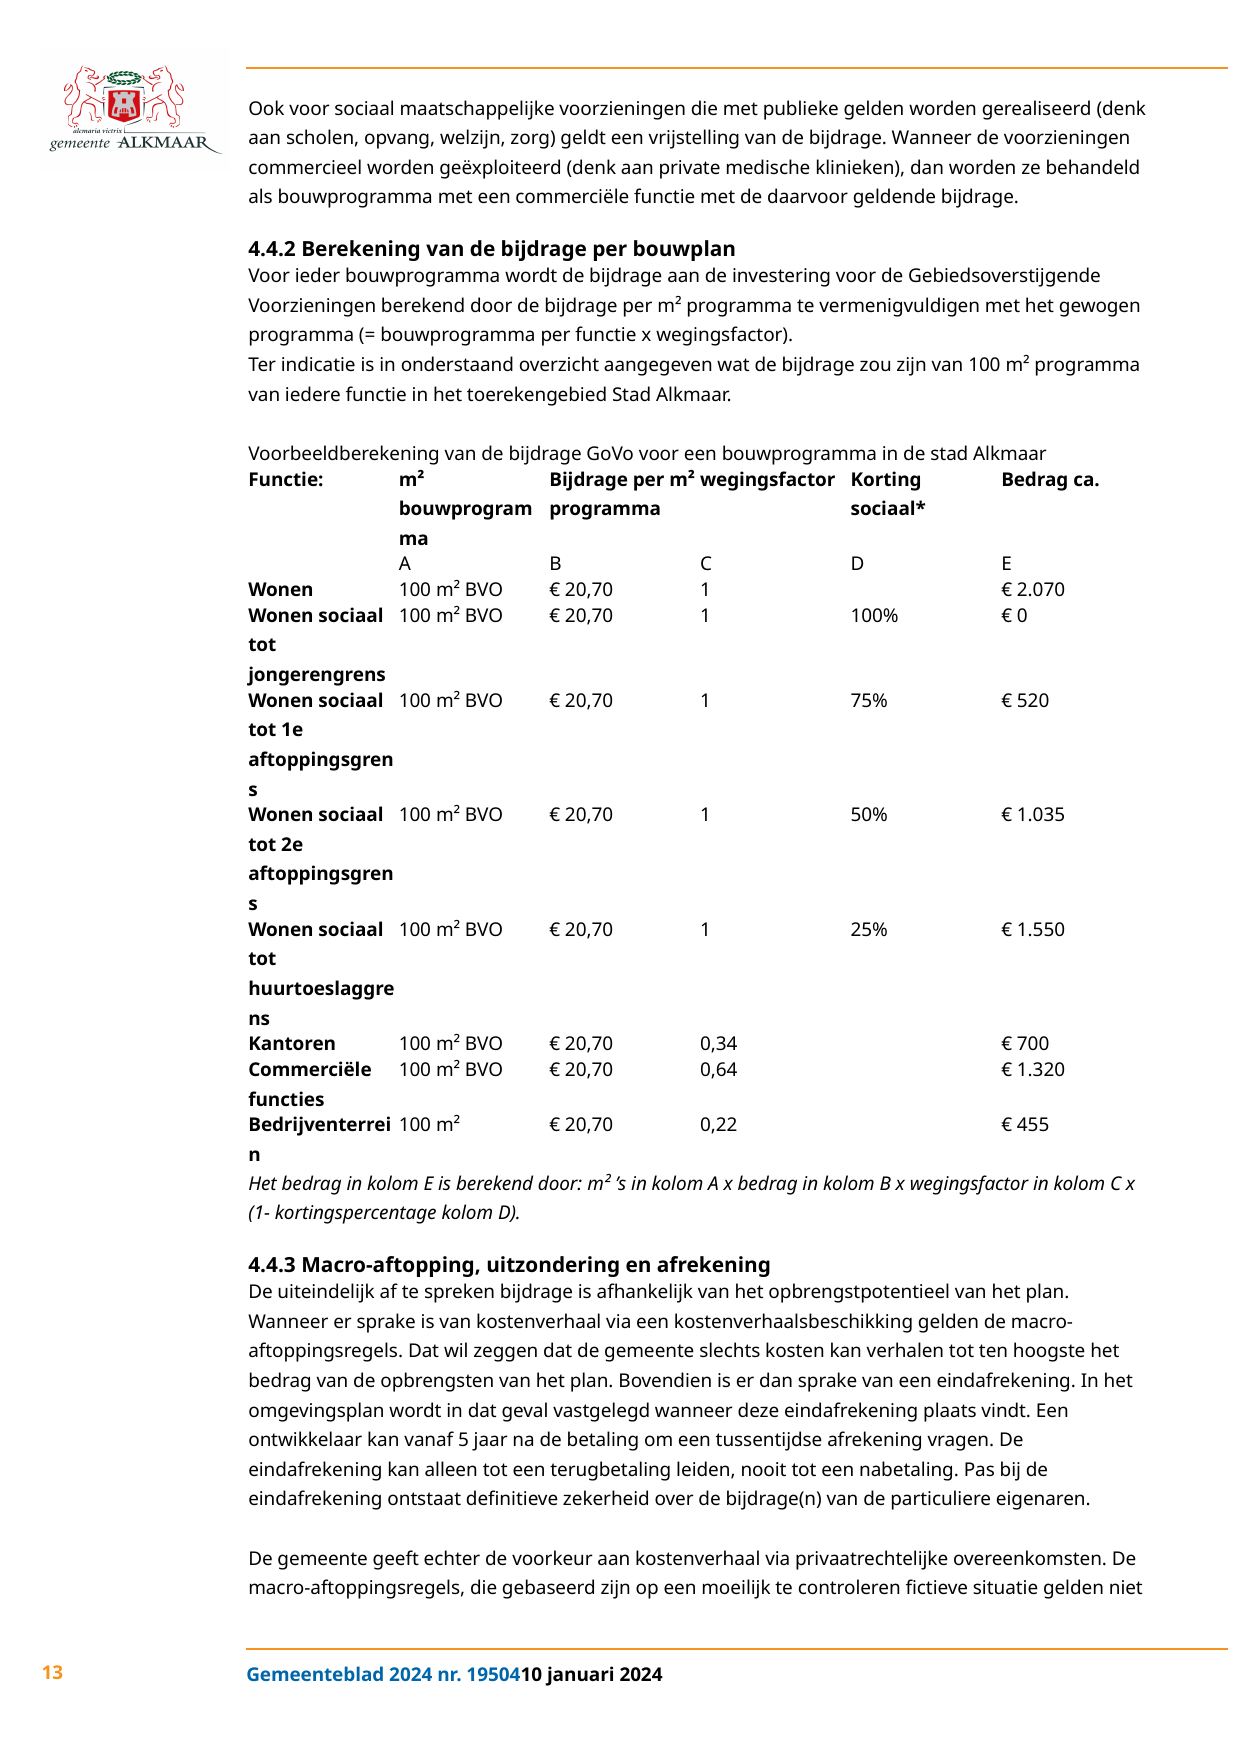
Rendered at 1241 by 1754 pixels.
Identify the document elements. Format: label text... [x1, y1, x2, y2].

table_cell Bedrijventerrein [248, 1111, 398, 1167]
table_cell 100 m² BVO [399, 602, 549, 687]
table_cell 100 m² BVO [399, 687, 549, 801]
table_cell 0,64 [700, 1056, 850, 1111]
table_cell Wonen sociaal tot 1e aftoppingsgrens [248, 687, 398, 801]
table_cell C [700, 551, 850, 576]
table_cell € 0 [1001, 602, 1152, 687]
table_cell Bedrag ca. [1001, 466, 1152, 551]
table_cell 0,22 [700, 1111, 850, 1167]
table_cell 100 m² BVO [399, 576, 549, 602]
picture [41, 47, 231, 172]
table_cell 100 m² BVO [399, 1056, 549, 1111]
table_cell [248, 551, 398, 576]
table_cell Commerciële functies [248, 1056, 398, 1111]
table_cell € 455 [1001, 1111, 1152, 1167]
table_cell € 520 [1001, 687, 1152, 801]
table_cell A [399, 551, 549, 576]
table_cell Wonen sociaal tot jongerengrens [248, 602, 398, 687]
table_header Voorbeeldberekening van de bijdrage GoVo voor een bouwprogramma in de stad Alkmaar [248, 440, 1152, 466]
text Ter indicatie is in onderstaand overzicht aangegeven wat de bijdrage zou zijn van 100 m² programma van iedere functie in het toerekengebied Stad Alkmaar. [248, 351, 1152, 406]
table_cell Wonen [248, 576, 398, 602]
table_cell [850, 576, 1001, 602]
table_cell € 700 [1001, 1030, 1152, 1056]
table_cell Functie: [248, 466, 398, 551]
table_cell Kantoren [248, 1030, 398, 1056]
table_cell 50% [850, 801, 1001, 916]
table_cell 0,34 [700, 1030, 850, 1056]
table_cell Wonen sociaal tot huurtoeslaggrens [248, 916, 398, 1030]
table_cell € 2.070 [1001, 576, 1152, 602]
table_cell 100 m² BVO [399, 801, 549, 916]
table_cell Korting sociaal* [850, 466, 1001, 551]
table_cell B [549, 551, 700, 576]
table_cell 100 m² [399, 1111, 549, 1167]
text De uiteindelijk af te spreken bijdrage is afhankelijk van het opbrengstpotentieel van het plan. Wanneer er sprake is van kostenverhaal via een kostenverhaalsbeschikking gelden de macro-aftoppingsregels. Dat wil zeggen dat de gemeente slechts kosten kan verhalen tot ten hoogste het bedrag van de opbrengsten van het plan. Bovendien is er dan sprake van een eindafrekening. In het omgevingsplan wordt in dat geval vastgelegd wanneer deze eindafrekening plaats vindt. Een ontwikkelaar kan vanaf 5 jaar na de betaling om een tussentijdse afrekening vragen. De eindafrekening kan alleen tot een terugbetaling leiden, nooit tot een nabetaling. Pas bij de eindafrekening ontstaat definitieve zekerheid over de bijdrage(n) van de particuliere eigenaren. [248, 1278, 1152, 1511]
table_cell Bijdrage per m² programma [549, 466, 700, 551]
table_cell Wonen sociaal tot 2e aftoppingsgrens [248, 801, 398, 916]
table_cell [850, 1030, 1001, 1056]
table_cell 1 [700, 801, 850, 916]
text Ook voor sociaal maatschappelijke voorzieningen die met publieke gelden worden gerealiseerd (denk aan scholen, opvang, welzijn, zorg) geldt een vrijstelling van de bijdrage. Wanneer de voorzieningen commercieel worden geëxploiteerd (denk aan private medische klinieken), dan worden ze behandeld als bouwprogramma met een commerciële functie met de daarvoor geldende bijdrage. [248, 95, 1152, 209]
table_cell 1 [700, 687, 850, 801]
table_cell 25% [850, 916, 1001, 1030]
text Voor ieder bouwprogramma wordt de bijdrage aan de investering voor de Gebiedsoverstijgende Voorzieningen berekend door de bijdrage per m² programma te vermenigvuldigen met het gewogen programma (= bouwprogramma per functie x wegingsfactor). [248, 262, 1152, 347]
table_cell 75% [850, 687, 1001, 801]
table_cell € 20,70 [549, 602, 700, 687]
table_cell [850, 1111, 1001, 1167]
text Het bedrag in kolom E is berekend door: m² ’s in kolom A x bedrag in kolom B x wegingsfactor in kolom C x (1- kortingspercentage kolom D). [248, 1170, 1152, 1225]
table_cell 1 [700, 576, 850, 602]
table_cell D [850, 551, 1001, 576]
table_cell € 1.320 [1001, 1056, 1152, 1111]
table_cell € 20,70 [549, 916, 700, 1030]
text 4.4.2 Berekening van de bijdrage per bouwplan [248, 234, 1152, 262]
table_cell 1 [700, 602, 850, 687]
table_cell € 20,70 [549, 687, 700, 801]
table_cell € 20,70 [549, 1030, 700, 1056]
table_cell 100 m² BVO [399, 1030, 549, 1056]
table_cell € 20,70 [549, 576, 700, 602]
table_cell € 20,70 [549, 801, 700, 916]
table_cell € 1.035 [1001, 801, 1152, 916]
table_cell wegingsfactor [700, 466, 850, 551]
table_cell € 20,70 [549, 1056, 700, 1111]
table_cell 100% [850, 602, 1001, 687]
table_cell m² bouwprogramma [399, 466, 549, 551]
table_cell 100 m² BVO [399, 916, 549, 1030]
table_cell E [1001, 551, 1152, 576]
text 4.4.3 Macro-aftopping, uitzondering en afrekening [248, 1250, 1152, 1278]
table_cell € 20,70 [549, 1111, 700, 1167]
table_cell 1 [700, 916, 850, 1030]
table_cell € 1.550 [1001, 916, 1152, 1030]
text De gemeente geeft echter de voorkeur aan kostenverhaal via privaatrechtelijke overeenkomsten. De macro-aftoppingsregels, die gebaseerd zijn op een moeilijk te controleren fictieve situatie gelden niet [248, 1545, 1152, 1600]
table_cell [850, 1056, 1001, 1111]
